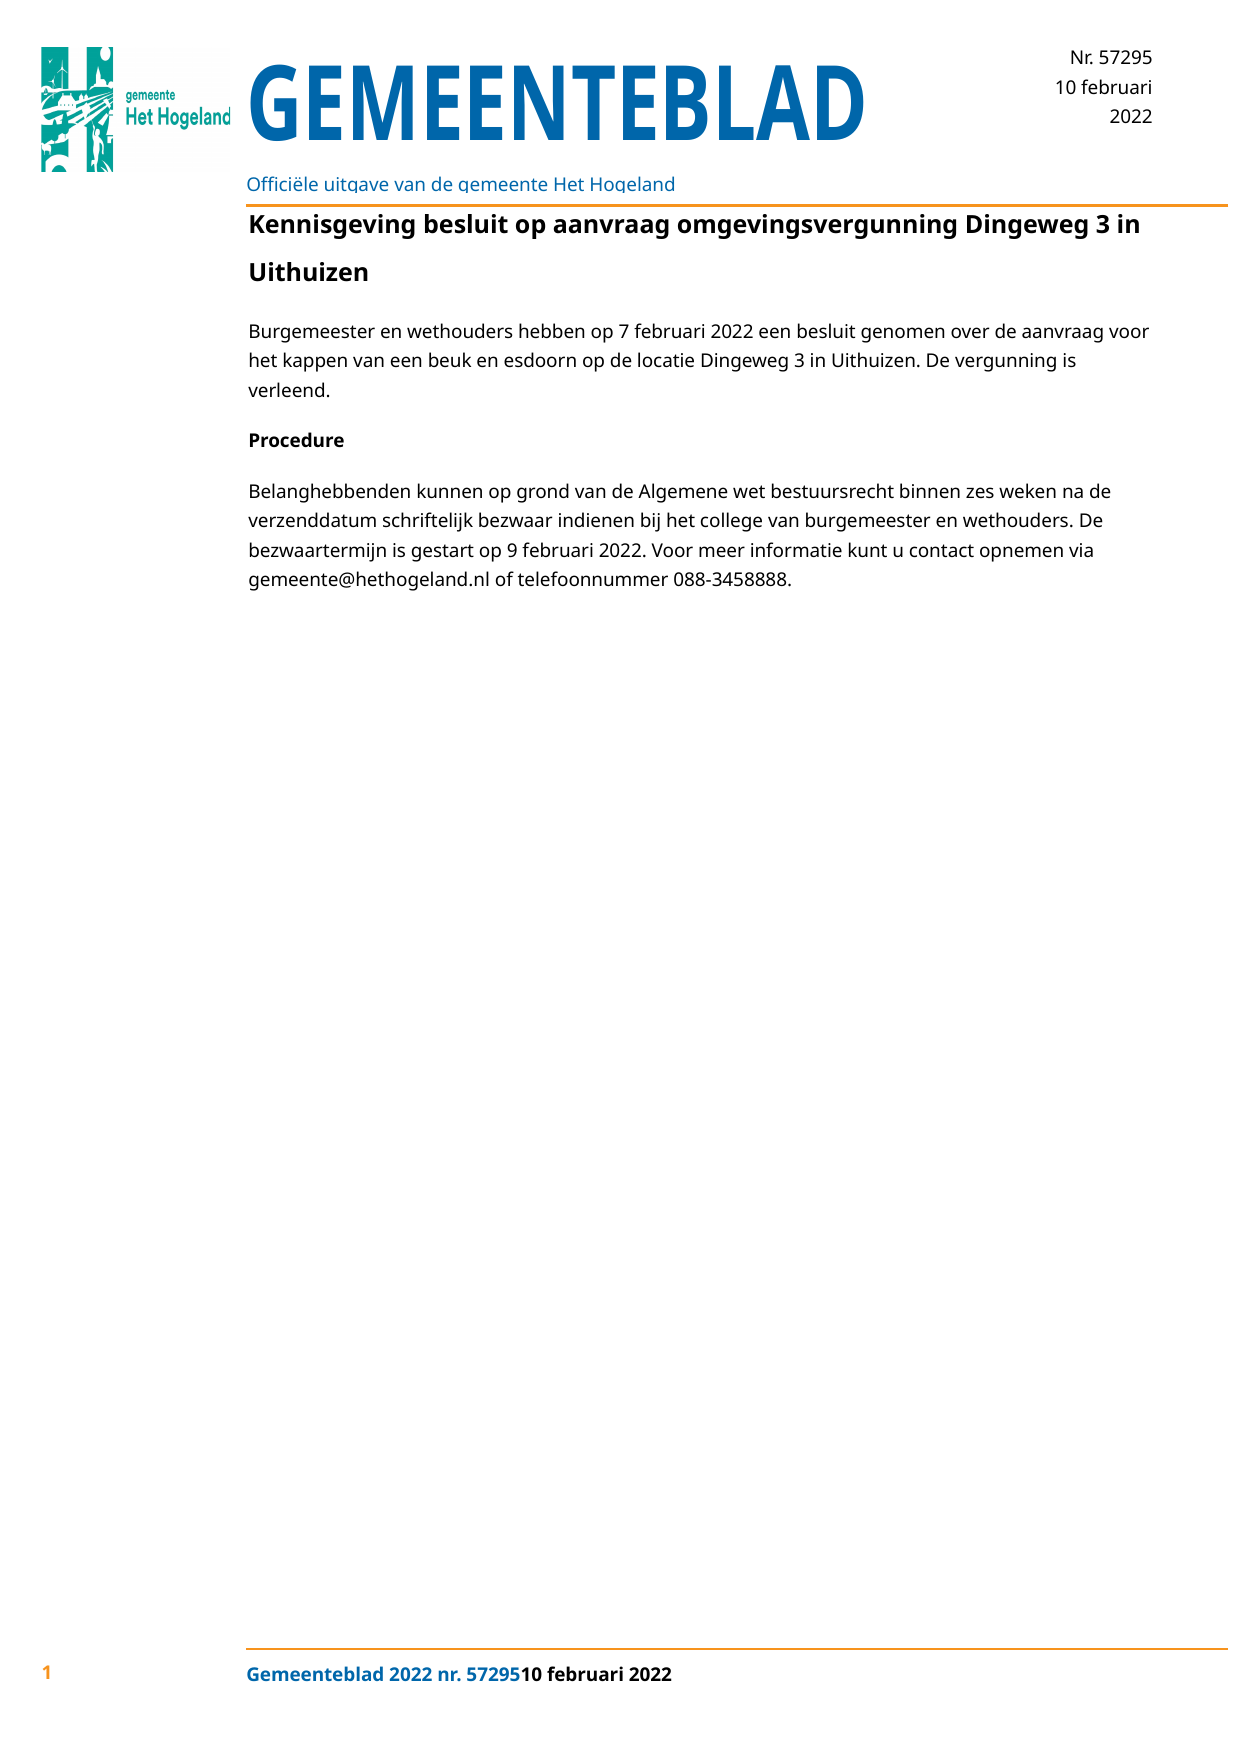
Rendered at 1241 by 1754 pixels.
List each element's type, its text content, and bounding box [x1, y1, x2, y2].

text Belanghebbenden kunnen op grond van de Algemene wet bestuursrecht binnen zes weken na de verzenddatum schriftelijk bezwaar indienen bij het college van burgemeester en wethouders. De bezwaartermijn is gestart op 9 februari 2022. Voor meer informatie kunt u contact opnemen via gemeente@hethogeland.nl of telefoonnummer 088-3458888. [248, 478, 1152, 592]
text Burgemeester en wethouders hebben op 7 februari 2022 een besluit genomen over de aanvraag voor het kappen van een beuk en esdoorn op de locatie Dingeweg 3 in Uithuizen. De vergunning is verleend. [248, 318, 1152, 403]
picture [41, 47, 231, 172]
text Procedure [248, 427, 1152, 453]
text Kennisgeving besluit op aanvraag omgevingsvergunning Dingeweg 3 in Uithuizen [248, 207, 1152, 288]
